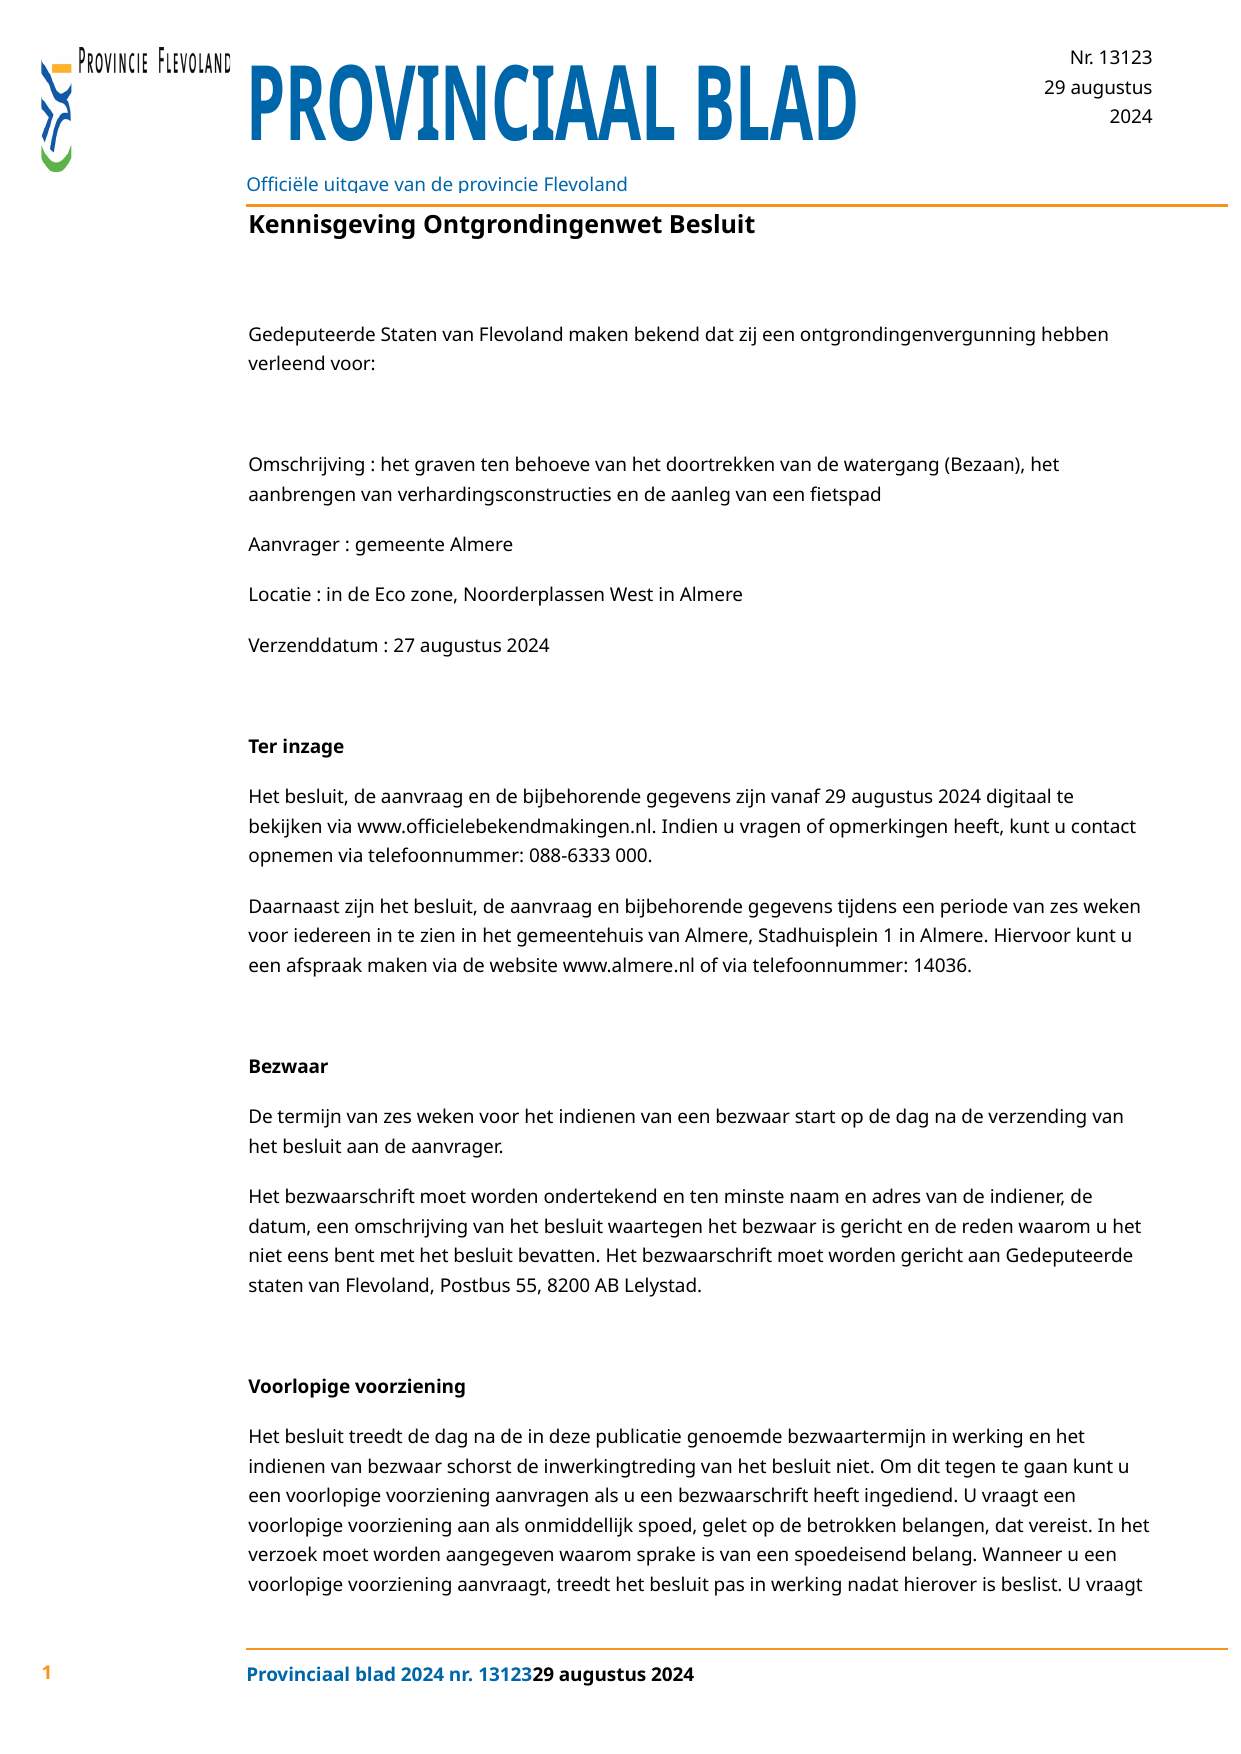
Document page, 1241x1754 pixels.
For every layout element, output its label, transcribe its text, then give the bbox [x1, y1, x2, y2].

text De termijn van zes weken voor het indienen van een bezwaar start op de dag na de verzending van het besluit aan de aanvrager. [248, 1103, 1152, 1158]
text Verzenddatum : 27 augustus 2024 [248, 632, 1152, 658]
text Ter inzage [248, 733, 1152, 758]
text Het besluit treedt de dag na de in deze publicatie genoemde bezwaartermijn in werking en het indienen van bezwaar schorst de inwerkingtreding van het besluit niet. Om dit tegen te gaan kunt u een voorlopige voorziening aanvragen als u een bezwaarschrift heeft ingediend. U vraagt een voorlopige voorziening aan als onmiddellijk spoed, gelet op de betrokken belangen, dat vereist. In het verzoek moet worden aangegeven waarom sprake is van een spoedeisend belang. Wanneer u een voorlopige voorziening aanvraagt, treedt het besluit pas in werking nadat hierover is beslist. U vraagt [248, 1423, 1152, 1597]
text Voorlopige voorziening [248, 1373, 1152, 1398]
text Locatie : in de Eco zone, Noorderplassen West in Almere [248, 582, 1152, 607]
text Omschrijving : het graven ten behoeve van het doortrekken van de watergang (Bezaan), het aanbrengen van verhardingsconstructies en de aanleg van een fietspad [248, 451, 1152, 506]
text Gedeputeerde Staten van Flevoland maken bekend dat zij een ontgrondingenvergunning hebben verleend voor: [248, 321, 1152, 376]
text Bezwaar [248, 1053, 1152, 1078]
text Daarnaast zijn het besluit, de aanvraag en bijbehorende gegevens tijdens een periode van zes weken voor iedereen in te zien in het gemeentehuis van Almere, Stadhuisplein 1 in Almere. Hiervoor kunt u een afspraak maken via de website www.almere.nl of via telefoonnummer: 14036. [248, 893, 1152, 978]
text Aanvrager : gemeente Almere [248, 531, 1152, 557]
text Kennisgeving Ontgrondingenwet Besluit [248, 207, 1152, 241]
text Het bezwaarschrift moet worden ondertekend en ten minste naam en adres van de indiener, de datum, een omschrijving van het besluit waartegen het bezwaar is gericht en de reden waarom u het niet eens bent met het besluit bevatten. Het bezwaarschrift moet worden gericht aan Gedeputeerde staten van Flevoland, Postbus 55, 8200 AB Lelystad. [248, 1183, 1152, 1298]
text Het besluit, de aanvraag en de bijbehorende gegevens zijn vanaf 29 augustus 2024 digitaal te bekijken via www.officielebekendmakingen.nl. Indien u vragen of opmerkingen heeft, kunt u contact opnemen via telefoonnummer: 088-6333 000. [248, 783, 1152, 868]
picture [41, 47, 231, 172]
